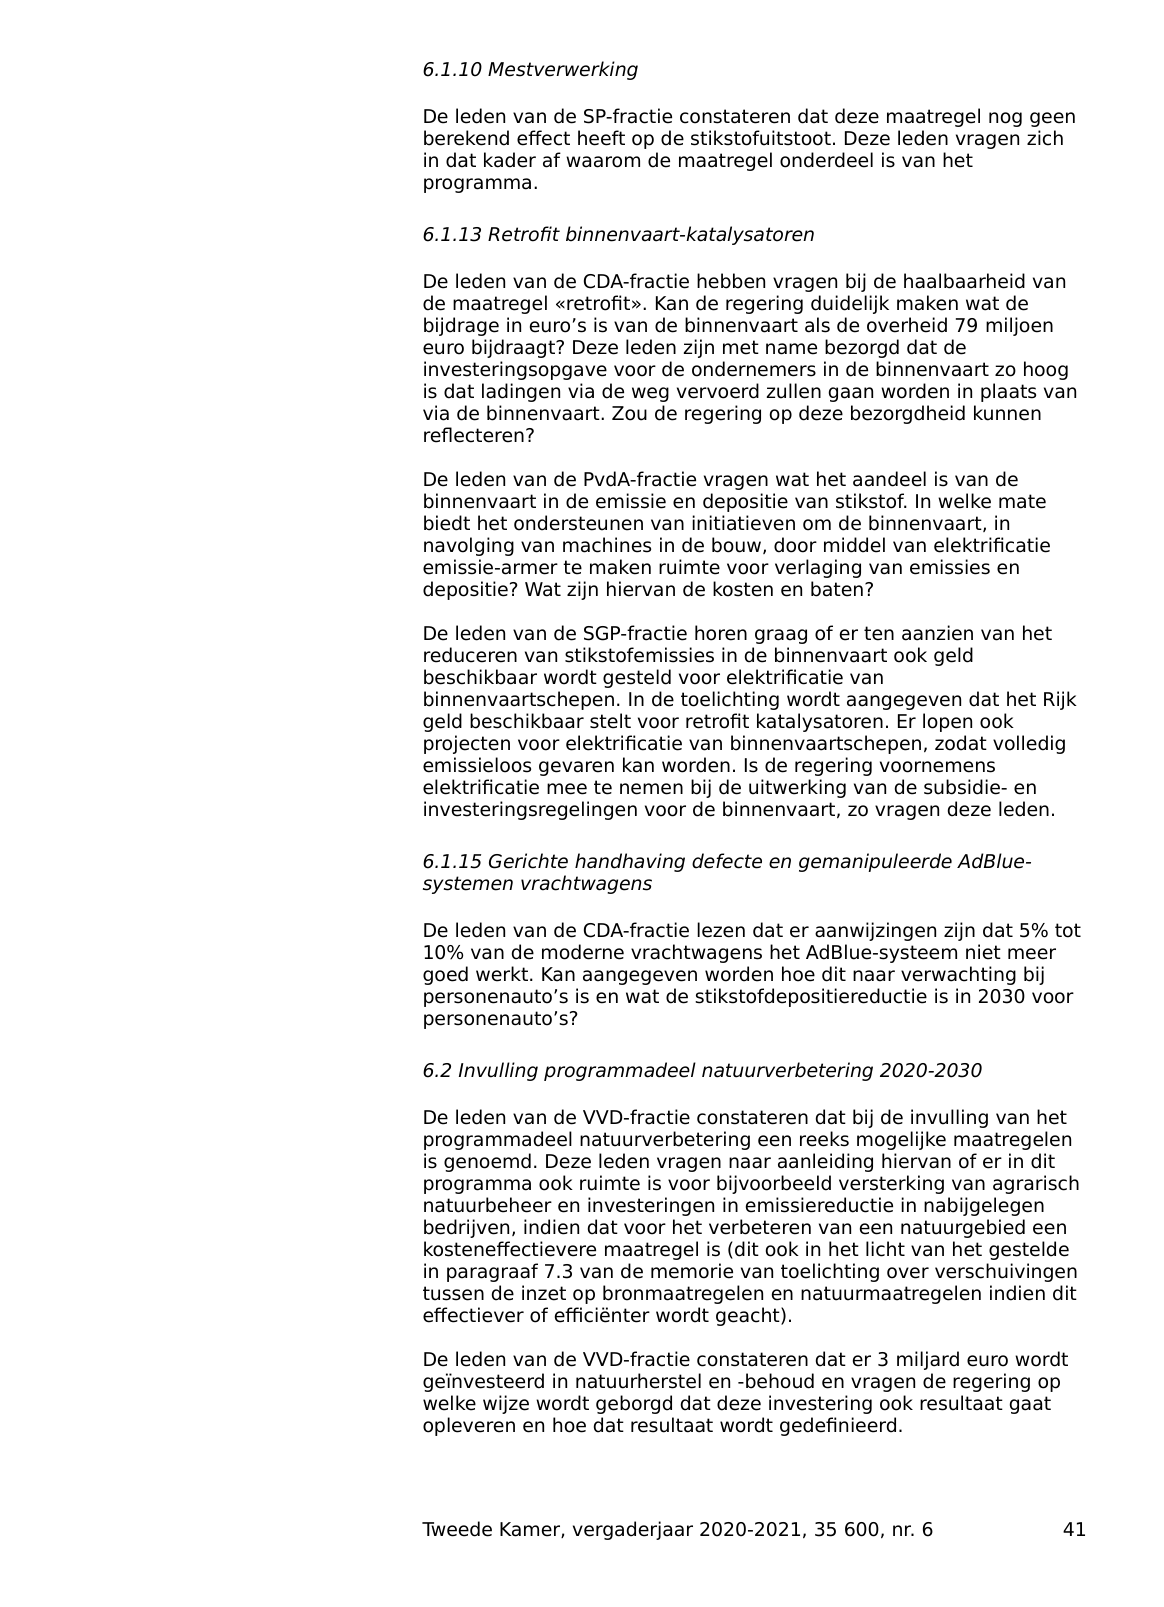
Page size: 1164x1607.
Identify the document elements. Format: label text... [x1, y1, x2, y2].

subtitle 6.1.15 Gerichte handhaving defecte en gemanipuleerde AdBlue-systemen vrachtwagens [422, 851, 1087, 895]
text De leden van de VVD-fractie constateren dat er 3 miljard euro wordt geïnvesteerd in natuurherstel en -behoud en vragen de regering op welke wijze wordt geborgd dat deze investering ook resultaat gaat opleveren en hoe dat resultaat wordt gedefinieerd. [422, 1349, 1087, 1437]
text De leden van de CDA-fractie lezen dat er aanwijzingen zijn dat 5% tot 10% van de moderne vrachtwagens het AdBlue-systeem niet meer goed werkt. Kan aangegeven worden hoe dit naar verwachting bij personenauto’s is en wat de stikstofdepositiereductie is in 2030 voor personenauto’s? [422, 920, 1087, 1030]
subtitle 6.2 Invulling programmadeel natuurverbetering 2020-2030 [422, 1060, 1087, 1082]
text De leden van de CDA-fractie hebben vragen bij de haalbaarheid van de maatregel «retrofit». Kan de regering duidelijk maken wat de bijdrage in euro’s is van de binnenvaart als de overheid 79 miljoen euro bijdraagt? Deze leden zijn met name bezorgd dat de investeringsopgave voor de ondernemers in de binnenvaart zo hoog is dat ladingen via de weg vervoerd zullen gaan worden in plaats van via de binnenvaart. Zou de regering op deze bezorgdheid kunnen reflecteren? [422, 271, 1087, 447]
text De leden van de PvdA-fractie vragen wat het aandeel is van de binnenvaart in de emissie en depositie van stikstof. In welke mate biedt het ondersteunen van initiatieven om de binnenvaart, in navolging van machines in de bouw, door middel van elektrificatie emissie-armer te maken ruimte voor verlaging van emissies en depositie? Wat zijn hiervan de kosten en baten? [422, 469, 1087, 601]
subtitle 6.1.10 Mestverwerking [422, 59, 1087, 81]
text De leden van de VVD-fractie constateren dat bij de invulling van het programmadeel natuurverbetering een reeks mogelijke maatregelen is genoemd. Deze leden vragen naar aanleiding hiervan of er in dit programma ook ruimte is voor bijvoorbeeld versterking van agrarisch natuurbeheer en investeringen in emissiereductie in nabijgelegen bedrijven, indien dat voor het verbeteren van een natuurgebied een kosteneffectievere maatregel is (dit ook in het licht van het gestelde in paragraaf 7.3 van de memorie van toelichting over verschuivingen tussen de inzet op bronmaatregelen en natuurmaatregelen indien dit effectiever of efficiënter wordt geacht). [422, 1107, 1087, 1326]
text De leden van de SGP-fractie horen graag of er ten aanzien van het reduceren van stikstofemissies in de binnenvaart ook geld beschikbaar wordt gesteld voor elektrificatie van binnenvaartschepen. In de toelichting wordt aangegeven dat het Rijk geld beschikbaar stelt voor retrofit katalysatoren. Er lopen ook projecten voor elektrificatie van binnenvaartschepen, zodat volledig emissieloos gevaren kan worden. Is de regering voornemens elektrificatie mee te nemen bij de uitwerking van de subsidie- en investeringsregelingen voor de binnenvaart, zo vragen deze leden. [422, 623, 1087, 821]
subtitle 6.1.13 Retrofit binnenvaart-katalysatoren [422, 224, 1087, 246]
text De leden van de SP-fractie constateren dat deze maatregel nog geen berekend effect heeft op de stikstofuitstoot. Deze leden vragen zich in dat kader af waarom de maatregel onderdeel is van het programma. [422, 106, 1087, 194]
